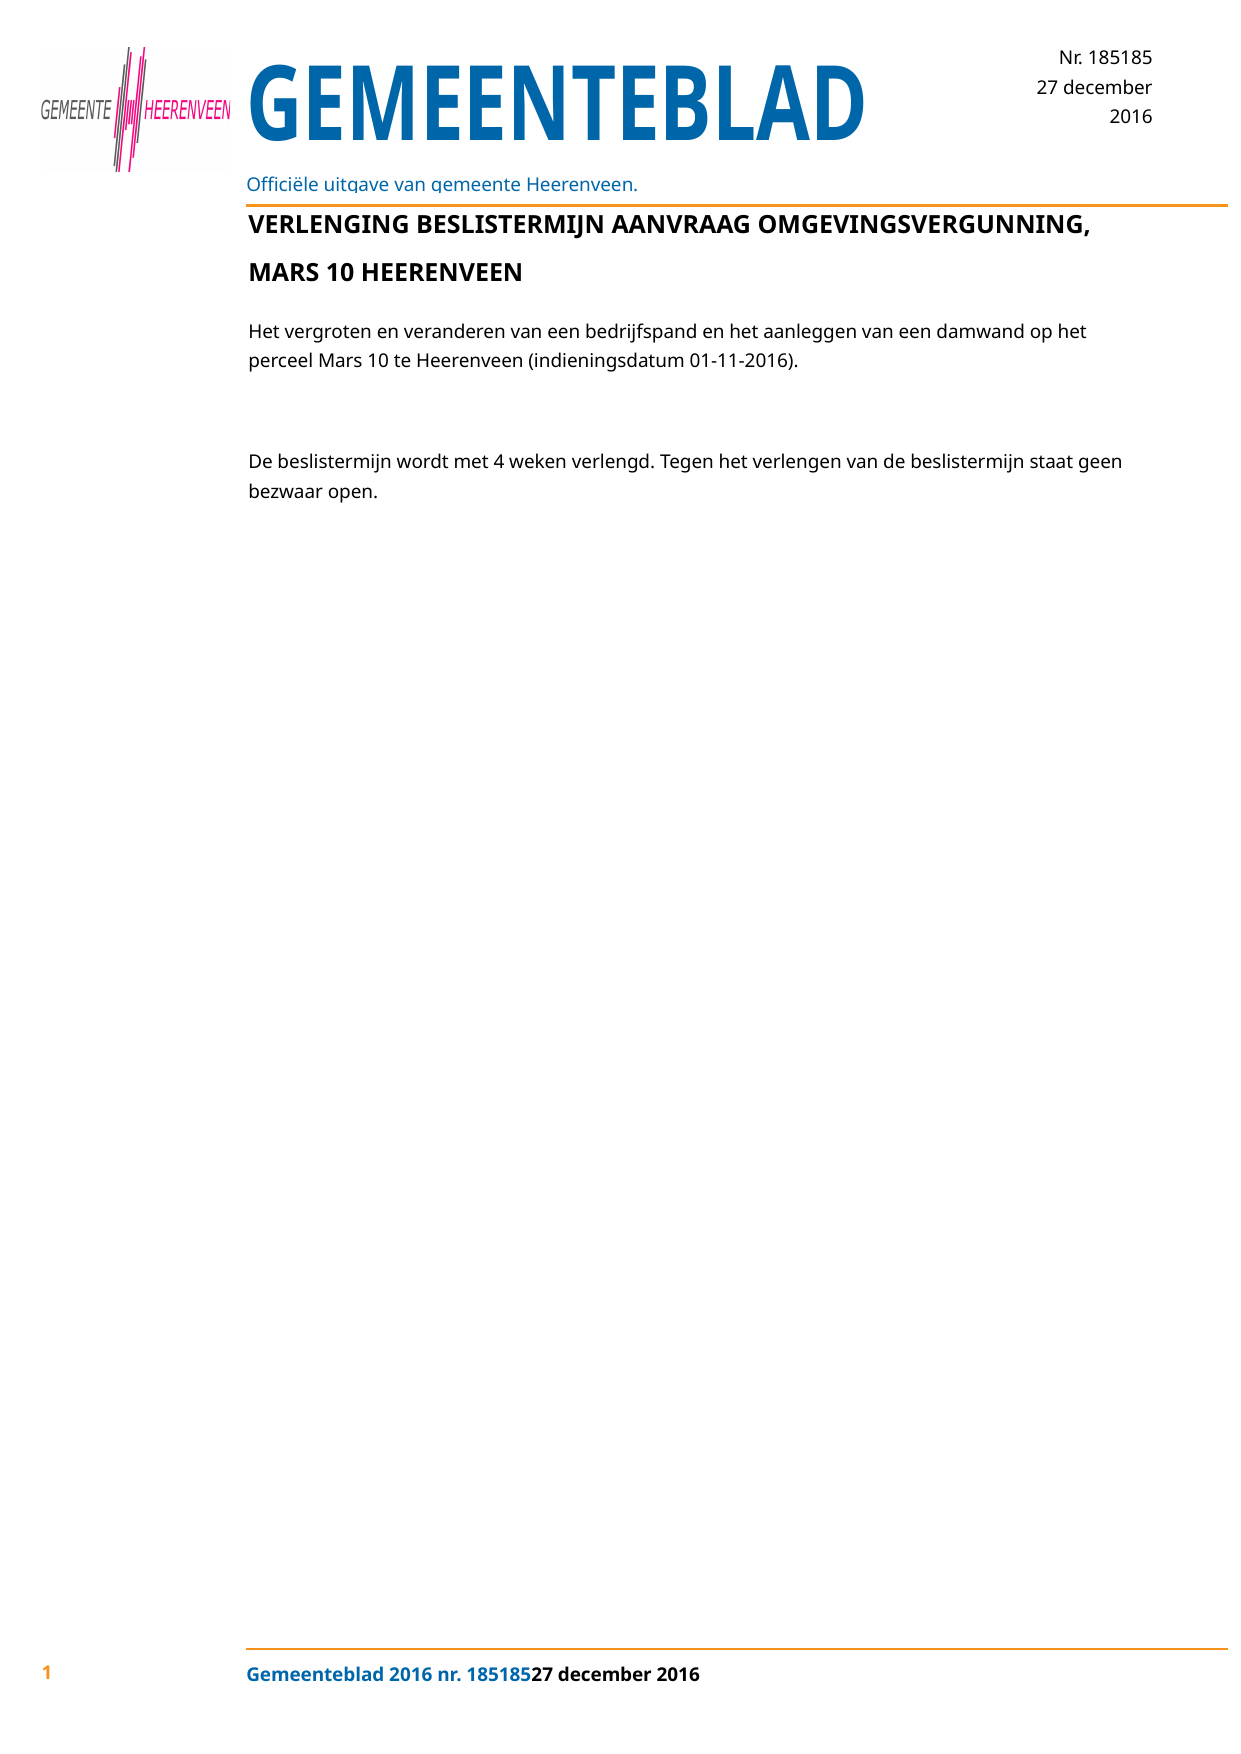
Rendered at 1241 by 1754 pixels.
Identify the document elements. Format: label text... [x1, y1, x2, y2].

picture [41, 47, 231, 172]
text VERLENGING BESLISTERMIJN AANVRAAG OMGEVINGSVERGUNNING, MARS 10 HEERENVEEN [248, 207, 1152, 288]
text Het vergroten en veranderen van een bedrijfspand en het aanleggen van een damwand op het perceel Mars 10 te Heerenveen (indieningsdatum 01-11-2016). [248, 318, 1152, 373]
text De beslistermijn wordt met 4 weken verlengd. Tegen het verlengen van de beslistermijn staat geen bezwaar open. [248, 448, 1152, 504]
